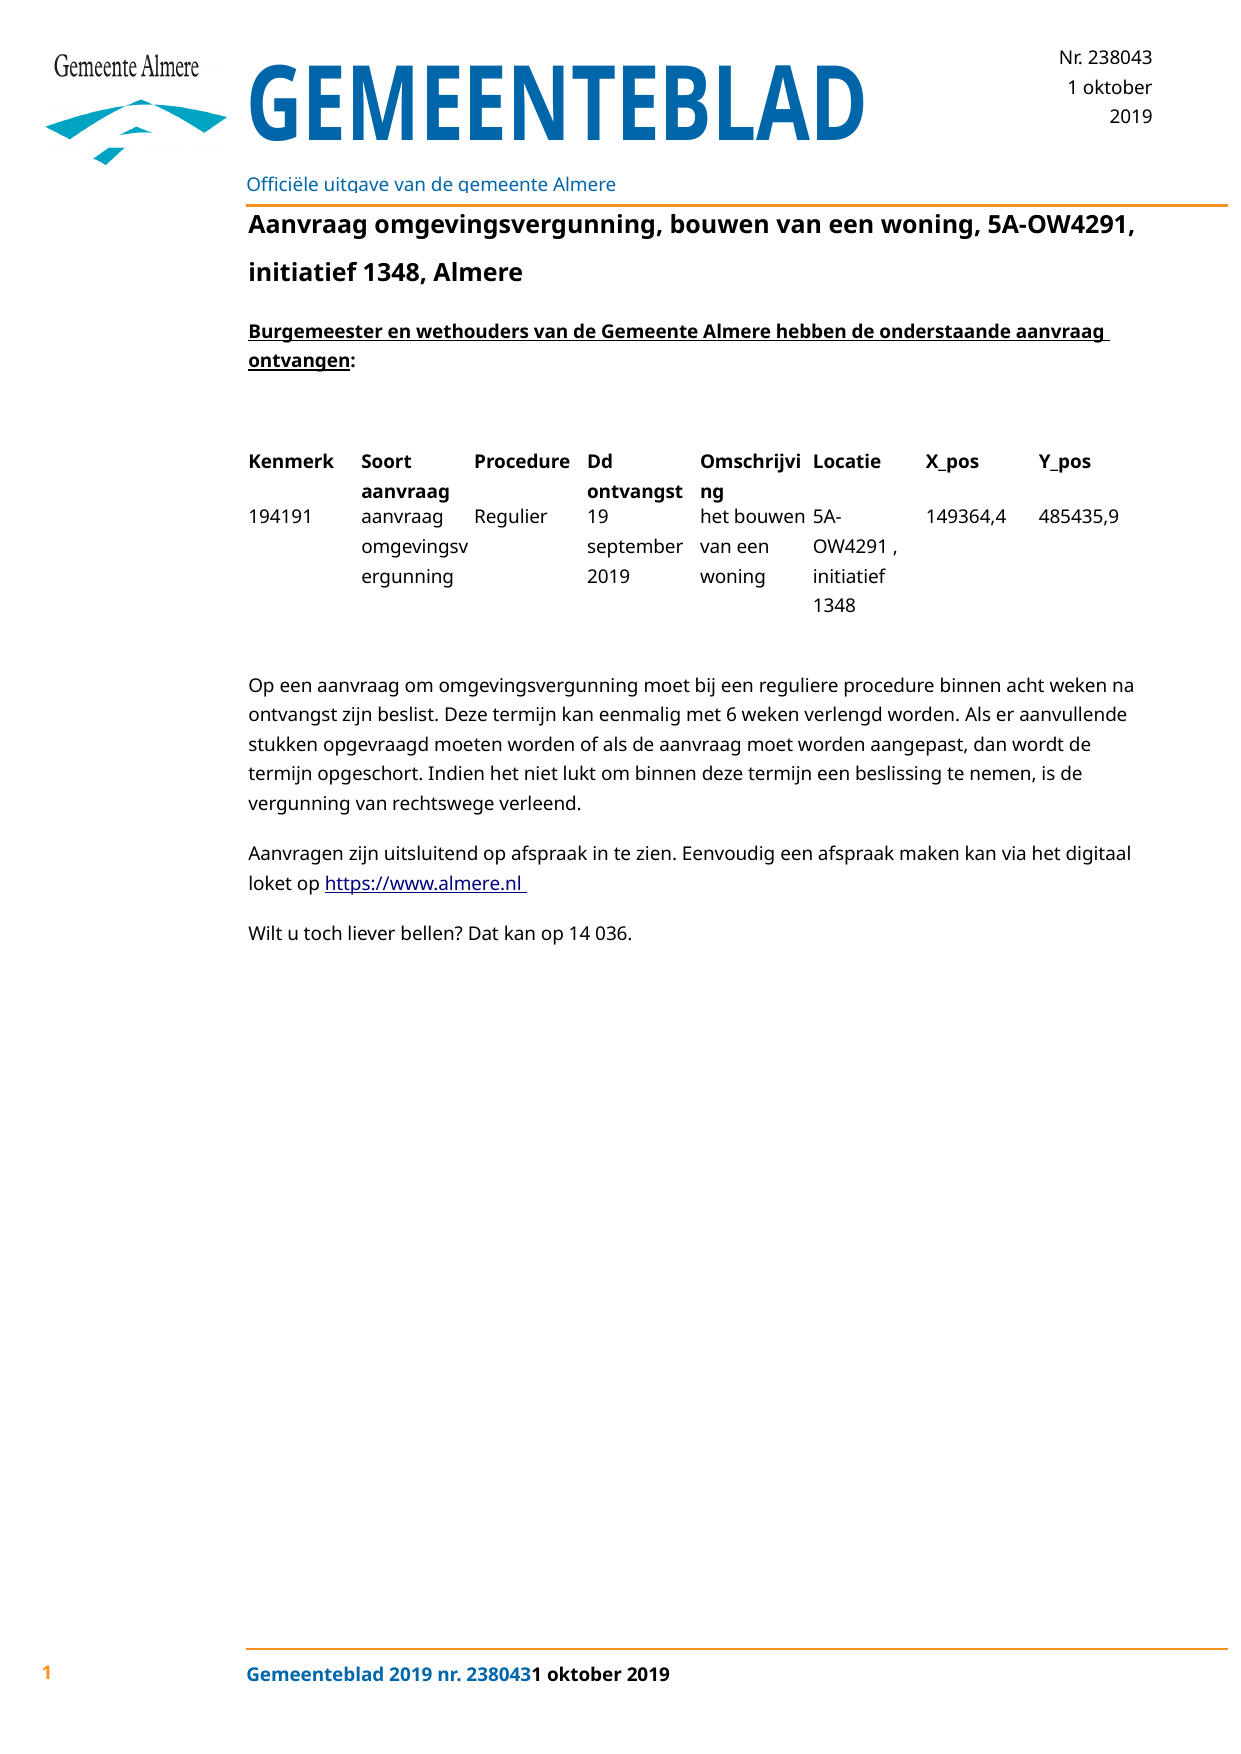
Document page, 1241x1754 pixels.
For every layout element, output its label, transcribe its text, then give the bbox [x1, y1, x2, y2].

table_cell 19 september 2019 [587, 504, 700, 618]
text Aanvraag omgevingsvergunning, bouwen van een woning, 5A-OW4291, initiatief 1348, Almere [248, 207, 1152, 288]
table_header Y_pos [1039, 449, 1152, 504]
text Wilt u toch liever bellen? Dat kan op 14 036. [248, 921, 1152, 946]
table_header Kenmerk [248, 449, 361, 504]
picture [41, 47, 231, 172]
table_cell het bouwen van een woning [700, 504, 813, 618]
table_header Soort aanvraag [361, 449, 474, 504]
table_cell 485435,9 [1039, 504, 1152, 618]
table_cell aanvraag omgevingsvergunning [361, 504, 474, 618]
table_header Omschrijving [700, 449, 813, 504]
text Burgemeester en wethouders van de Gemeente Almere hebben de onderstaande aanvraag ontvangen: [248, 318, 1152, 373]
table_cell 194191 [248, 504, 361, 618]
table_header Procedure [474, 449, 587, 504]
table_header X_pos [926, 449, 1038, 504]
table_header Locatie [813, 449, 926, 504]
table_cell Regulier [474, 504, 587, 618]
table_cell 149364,4 [926, 504, 1038, 618]
text Aanvragen zijn uitsluitend op afspraak in te zien. Eenvoudig een afspraak maken kan via het digitaal loket op https://www.almere.nl [248, 841, 1152, 896]
text Op een aanvraag om omgevingsvergunning moet bij een reguliere procedure binnen acht weken na ontvangst zijn beslist. Deze termijn kan eenmalig met 6 weken verlengd worden. Als er aanvullende stukken opgevraagd moeten worden of als de aanvraag moet worden aangepast, dan wordt de termijn opgeschort. Indien het niet lukt om binnen deze termijn een beslissing te nemen, is de vergunning van rechtswege verleend. [248, 672, 1152, 816]
table_header Dd ontvangst [587, 449, 700, 504]
table_cell 5A-OW4291 , initiatief 1348 [813, 504, 926, 618]
